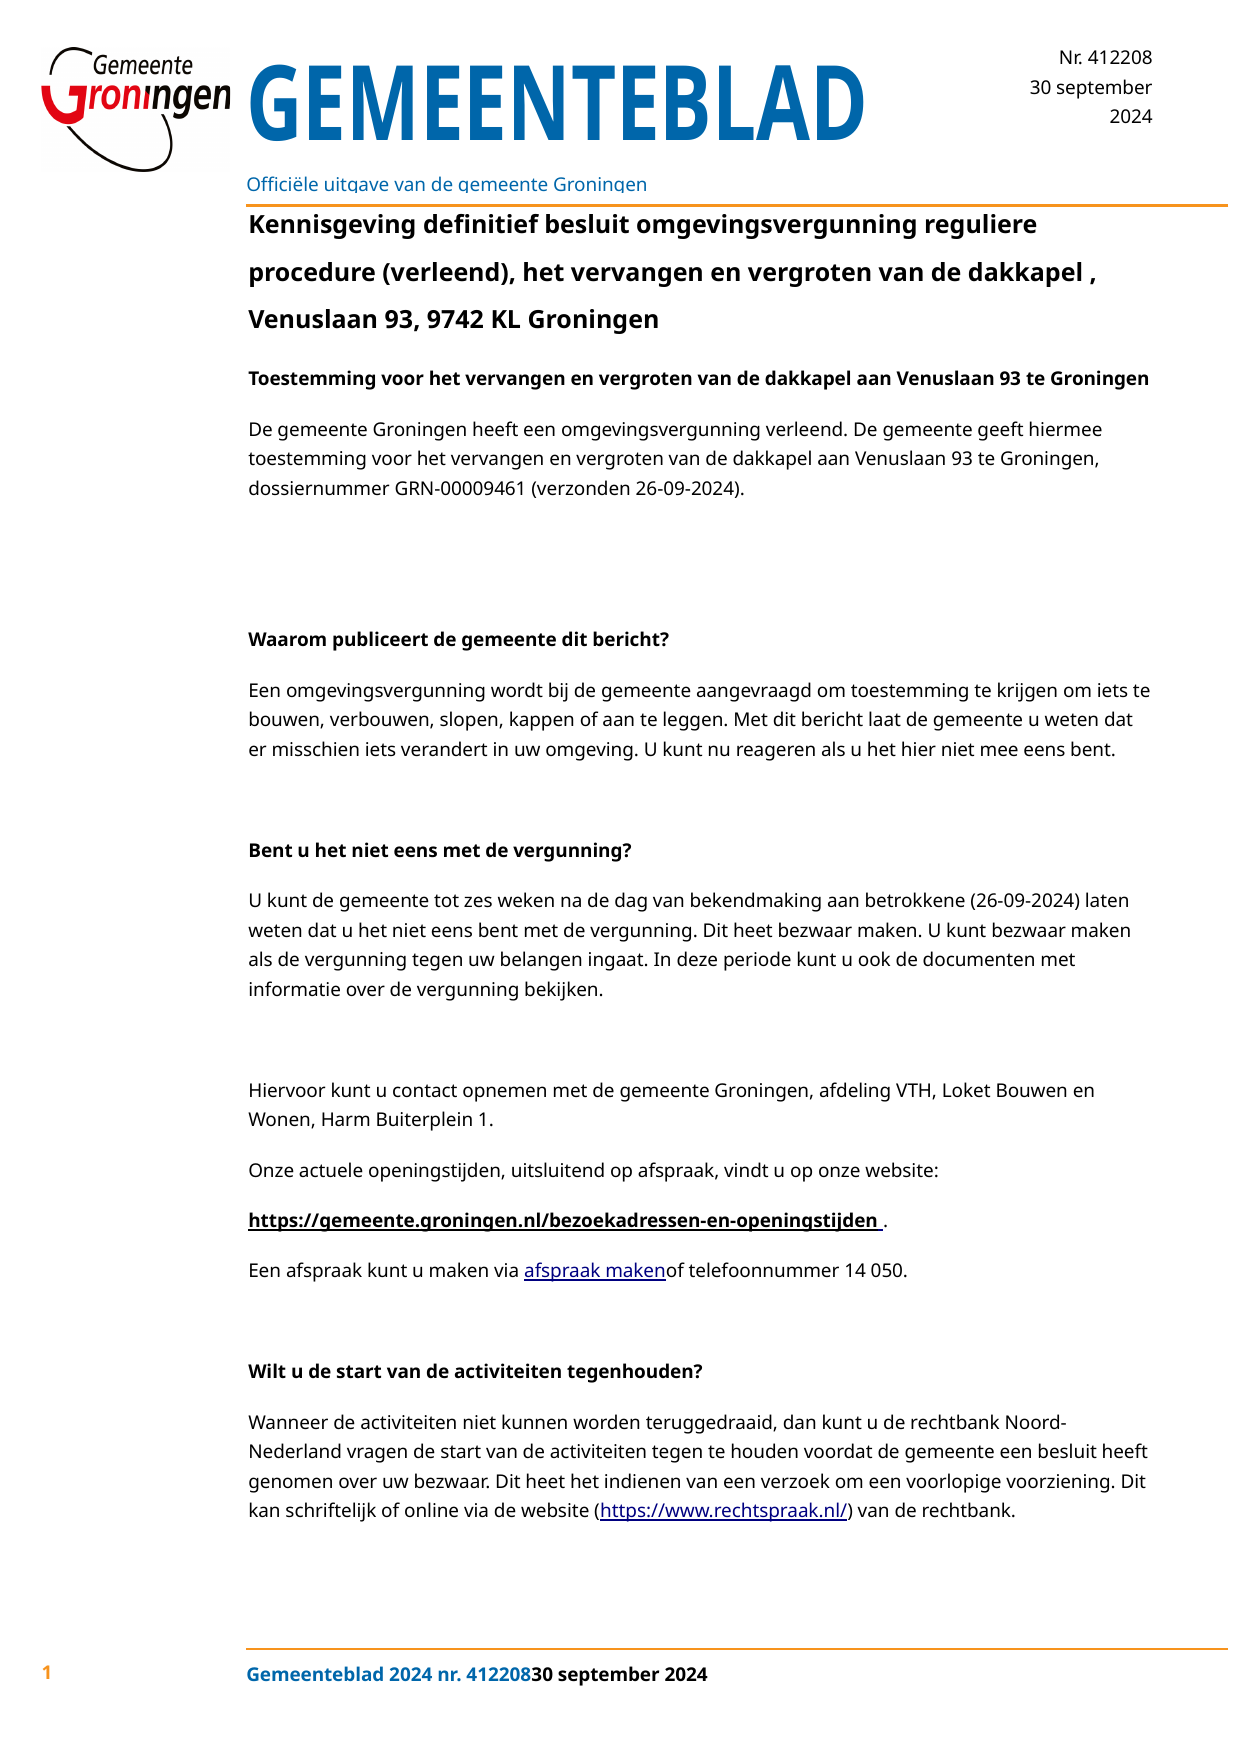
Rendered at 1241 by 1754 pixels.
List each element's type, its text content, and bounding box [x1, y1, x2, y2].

text Wilt u de start van de activiteiten tegenhouden? [248, 1358, 1152, 1384]
text Waarom publiceert de gemeente dit bericht? [248, 626, 1152, 652]
text Kennisgeving definitief besluit omgevingsvergunning reguliere procedure (verleend), het vervangen en vergroten van de dakkapel , Venuslaan 93, 9742 KL Groningen [248, 207, 1152, 336]
text Onze actuele openingstijden, uitsluitend op afspraak, vindt u op onze website: [248, 1157, 1152, 1182]
text Wanneer de activiteiten niet kunnen worden teruggedraaid, dan kunt u de rechtbank Noord-Nederland vragen de start van de activiteiten tegen te houden voordat de gemeente een besluit heeft genomen over uw bezwaar. Dit heet het indienen van een verzoek om een voorlopige voorziening. Dit kan schriftelijk of online via de website (https://www.rechtspraak.nl/) van de rechtbank. [248, 1409, 1152, 1523]
text Toestemming voor het vervangen en vergroten van de dakkapel aan Venuslaan 93 te Groningen [248, 366, 1152, 391]
text Een omgevingsvergunning wordt bij de gemeente aangevraagd om toestemming te krijgen om iets te bouwen, verbouwen, slopen, kappen of aan te leggen. Met dit bericht laat de gemeente u weten dat er misschien iets verandert in uw omgeving. U kunt nu reageren als u het hier niet mee eens bent. [248, 677, 1152, 762]
text U kunt de gemeente tot zes weken na de dag van bekendmaking aan betrokkene (26-09-2024) laten weten dat u het niet eens bent met de vergunning. Dit heet bezwaar maken. U kunt bezwaar maken als de vergunning tegen uw belangen ingaat. In deze periode kunt u ook de documenten met informatie over de vergunning bekijken. [248, 887, 1152, 1002]
text De gemeente Groningen heeft een omgevingsvergunning verleend. De gemeente geeft hiermee toestemming voor het vervangen en vergroten van de dakkapel aan Venuslaan 93 te Groningen, dossiernummer GRN-00009461 (verzonden 26-09-2024). [248, 416, 1152, 501]
text Een afspraak kunt u maken via afspraak makenof telefoonnummer 14 050. [248, 1258, 1152, 1283]
text https://gemeente.groningen.nl/bezoekadressen-en-openingstijden . [248, 1207, 1152, 1233]
text Hiervoor kunt u contact opnemen met de gemeente Groningen, afdeling VTH, Loket Bouwen en Wonen, Harm Buiterplein 1. [248, 1077, 1152, 1132]
picture [41, 47, 231, 172]
text Bent u het niet eens met de vergunning? [248, 837, 1152, 862]
